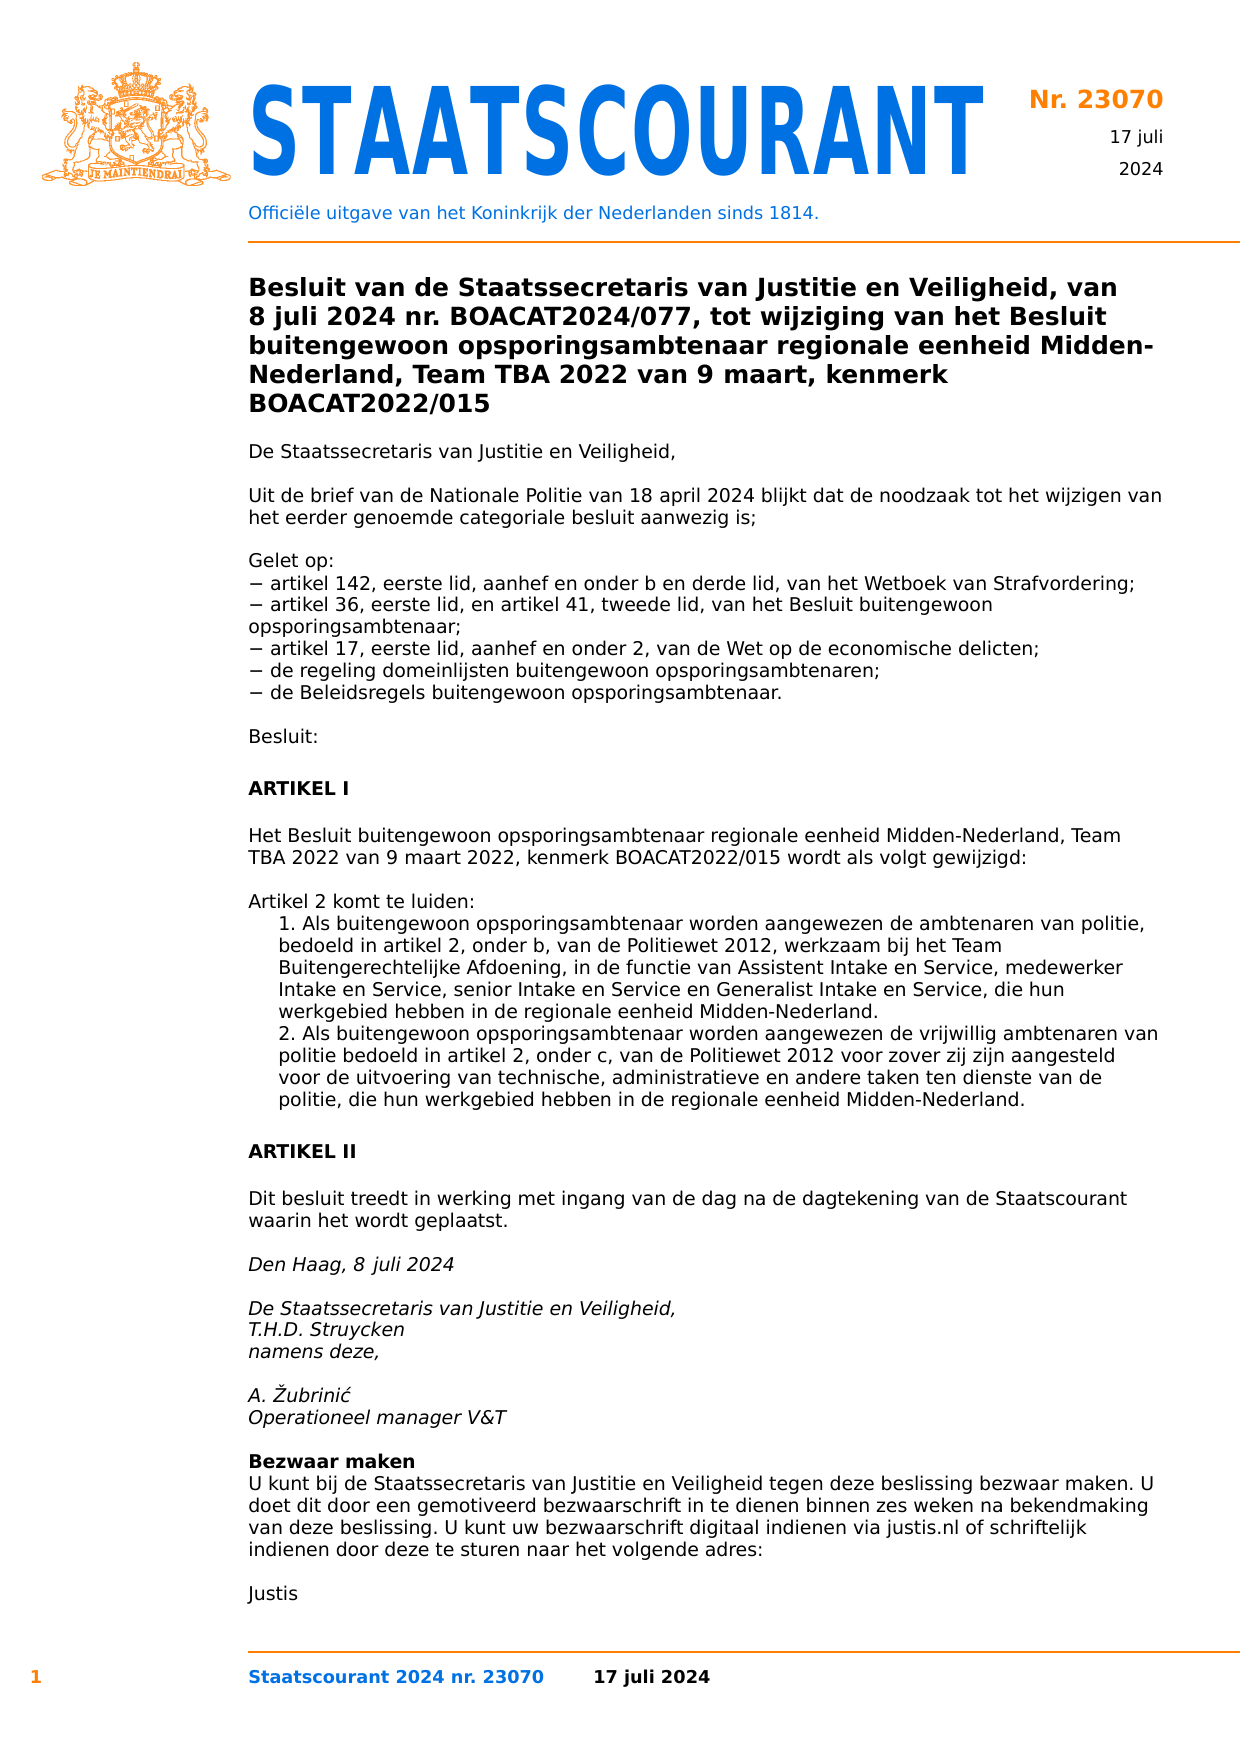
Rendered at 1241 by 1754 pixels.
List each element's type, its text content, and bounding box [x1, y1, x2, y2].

text Dit besluit treedt in werking met ingang van de dag na de dagtekening van de Staatscourant waarin het wordt geplaatst. [248, 1188, 1163, 1232]
text Artikel 2 komt te luiden: [248, 891, 1163, 913]
table_header [25, 62, 248, 241]
text − artikel 36, eerste lid, en artikel 41, tweede lid, van het Besluit buitengewoon opsporingsambtenaar; [248, 594, 1163, 638]
table_cell 2024 [998, 153, 1240, 203]
table_cell 17 juli [998, 121, 1240, 153]
subtitle ARTIKEL I [248, 778, 1163, 800]
text U kunt bij de Staatssecretaris van Justitie en Veiligheid tegen deze beslissing bezwaar maken. U doet dit door een gemotiveerd bezwaarschrift in te dienen binnen zes weken na bekendmaking van deze beslissing. U kunt uw bezwaarschrift digitaal indienen via justis.nl of schriftelijk indienen door deze te sturen naar het volgende adres: [248, 1473, 1163, 1561]
text 2. Als buitengewoon opsporingsambtenaar worden aangewezen de vrijwillig ambtenaren van politie bedoeld in artikel 2, onder c, van de Politiewet 2012 voor zover zij zijn aangesteld voor de uitvoering van technische, administratieve en andere taken ten dienste van de politie, die hun werkgebied hebben in de regionale eenheid Midden-Nederland. [278, 1023, 1163, 1111]
text De Staatssecretaris van Justitie en Veiligheid, [248, 441, 1163, 463]
text Gelet op: [248, 550, 1163, 572]
text Den Haag, 8 juli 2024 [248, 1253, 1163, 1276]
text − artikel 142, eerste lid, aanhef en onder b en derde lid, van het Wetboek van Strafvordering; [248, 572, 1163, 594]
text − de regeling domeinlijsten buitengewoon opsporingsambtenaren; [248, 660, 1163, 682]
text Uit de brief van de Nationale Politie van 18 april 2024 blijkt dat de noodzaak tot het wijzigen van het eerder genoemde categoriale besluit aanwezig is; [248, 484, 1163, 528]
subtitle ARTIKEL II [248, 1141, 1163, 1163]
subtitle Besluit van de Staatssecretaris van Justitie en Veiligheid, van 8 juli 2024 nr. BOACAT2024/077, tot wijziging van het Besluit buitengewoon opsporingsambtenaar regionale eenheid Midden-Nederland, Team TBA 2022 van 9 maart, kenmerk BOACAT2022/015 [248, 273, 1163, 419]
table_header STAATSCOURANT [248, 62, 998, 203]
text − artikel 17, eerste lid, aanhef en onder 2, van de Wet op de economische delicten; [248, 638, 1163, 660]
picture [41, 62, 231, 186]
text 1. Als buitengewoon opsporingsambtenaar worden aangewezen de ambtenaren van politie, bedoeld in artikel 2, onder b, van de Politiewet 2012, werkzaam bij het Team Buitengerechtelijke Afdoening, in de functie van Assistent Intake en Service, medewerker Intake en Service, senior Intake en Service en Generalist Intake en Service, die hun werkgebied hebben in de regionale eenheid Midden-Nederland. [278, 913, 1163, 1023]
text Bezwaar maken [248, 1451, 1163, 1473]
text − de Beleidsregels buitengewoon opsporingsambtenaar. [248, 682, 1163, 704]
table_header Nr. 23070 [998, 62, 1240, 121]
text Het Besluit buitengewoon opsporingsambtenaar regionale eenheid Midden-Nederland, Team TBA 2022 van 9 maart 2022, kenmerk BOACAT2022/015 wordt als volgt gewijzigd: [248, 825, 1163, 869]
text De Staatssecretaris van Justitie en Veiligheid, T.H.D. Struycken namens deze, A. Žubrinić Operationeel manager V&T [248, 1297, 1163, 1429]
table_cell Officiële uitgave van het Koninkrijk der Nederlanden sinds 1814. [248, 203, 1240, 241]
text Besluit: [248, 726, 1163, 748]
text Justis [248, 1583, 1163, 1605]
